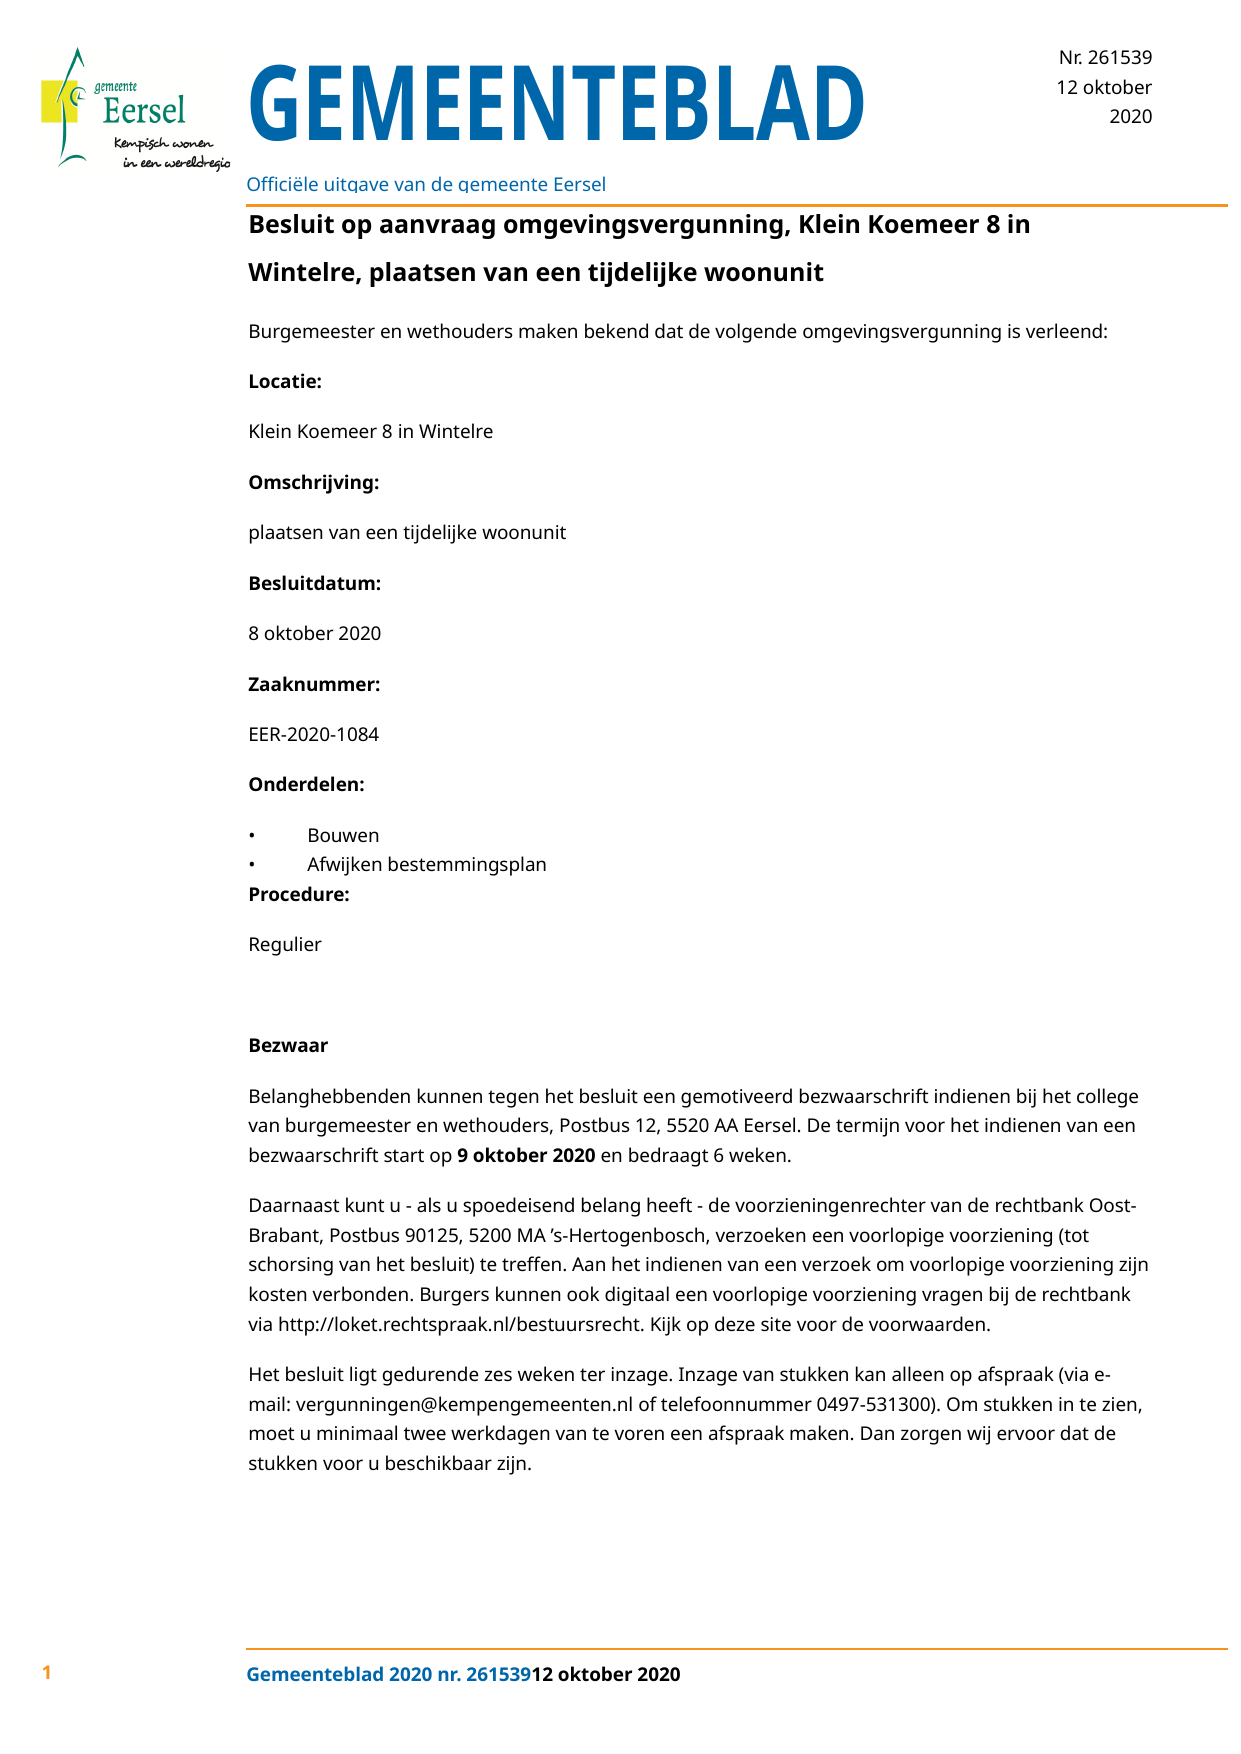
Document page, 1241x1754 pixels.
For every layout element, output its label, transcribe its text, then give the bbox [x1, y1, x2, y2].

text Belanghebbenden kunnen tegen het besluit een gemotiveerd bezwaarschrift indienen bij het college van burgemeester en wethouders, Postbus 12, 5520 AA Eersel. De termijn voor het indienen van een bezwaarschrift start op 9 oktober 2020 en bedraagt 6 weken. [248, 1083, 1152, 1168]
text Bezwaar [248, 1032, 1152, 1058]
list Bouwen [248, 822, 1152, 848]
text 8 oktober 2020 [248, 620, 1152, 646]
picture [41, 47, 231, 172]
text Regulier [248, 932, 1152, 957]
text Daarnaast kunt u - als u spoedeisend belang heeft - de voorzieningenrechter van de rechtbank Oost-Brabant, Postbus 90125, 5200 MA ’s-Hertogenbosch, verzoeken een voorlopige voorziening (tot schorsing van het besluit) te treffen. Aan het indienen van een verzoek om voorlopige voorziening zijn kosten verbonden. Burgers kunnen ook digitaal een voorlopige voorziening vragen bij de rechtbank via http://loket.rechtspraak.nl/bestuursrecht. Kijk op deze site voor de voorwaarden. [248, 1192, 1152, 1337]
text Het besluit ligt gedurende zes weken ter inzage. Inzage van stukken kan alleen op afspraak (via e-mail: vergunningen@kempengemeenten.nl of telefoonnummer 0497-531300). Om stukken in te zien, moet u minimaal twee werkdagen van te voren een afspraak maken. Dan zorgen wij ervoor dat de stukken voor u beschikbaar zijn. [248, 1361, 1152, 1476]
text Locatie: [248, 368, 1152, 394]
text Procedure: [248, 881, 1152, 907]
text Omschrijving: [248, 469, 1152, 495]
text Klein Koemeer 8 in Wintelre [248, 419, 1152, 444]
text Besluitdatum: [248, 570, 1152, 596]
text Besluit op aanvraag omgevingsvergunning, Klein Koemeer 8 in Wintelre, plaatsen van een tijdelijke woonunit [248, 207, 1152, 288]
text plaatsen van een tijdelijke woonunit [248, 519, 1152, 545]
list Afwijken bestemmingsplan [248, 852, 1152, 877]
text Burgemeester en wethouders maken bekend dat de volgende omgevingsvergunning is verleend: [248, 318, 1152, 344]
text Onderdelen: [248, 772, 1152, 797]
text Zaaknummer: [248, 671, 1152, 697]
text EER-2020-1084 [248, 721, 1152, 747]
